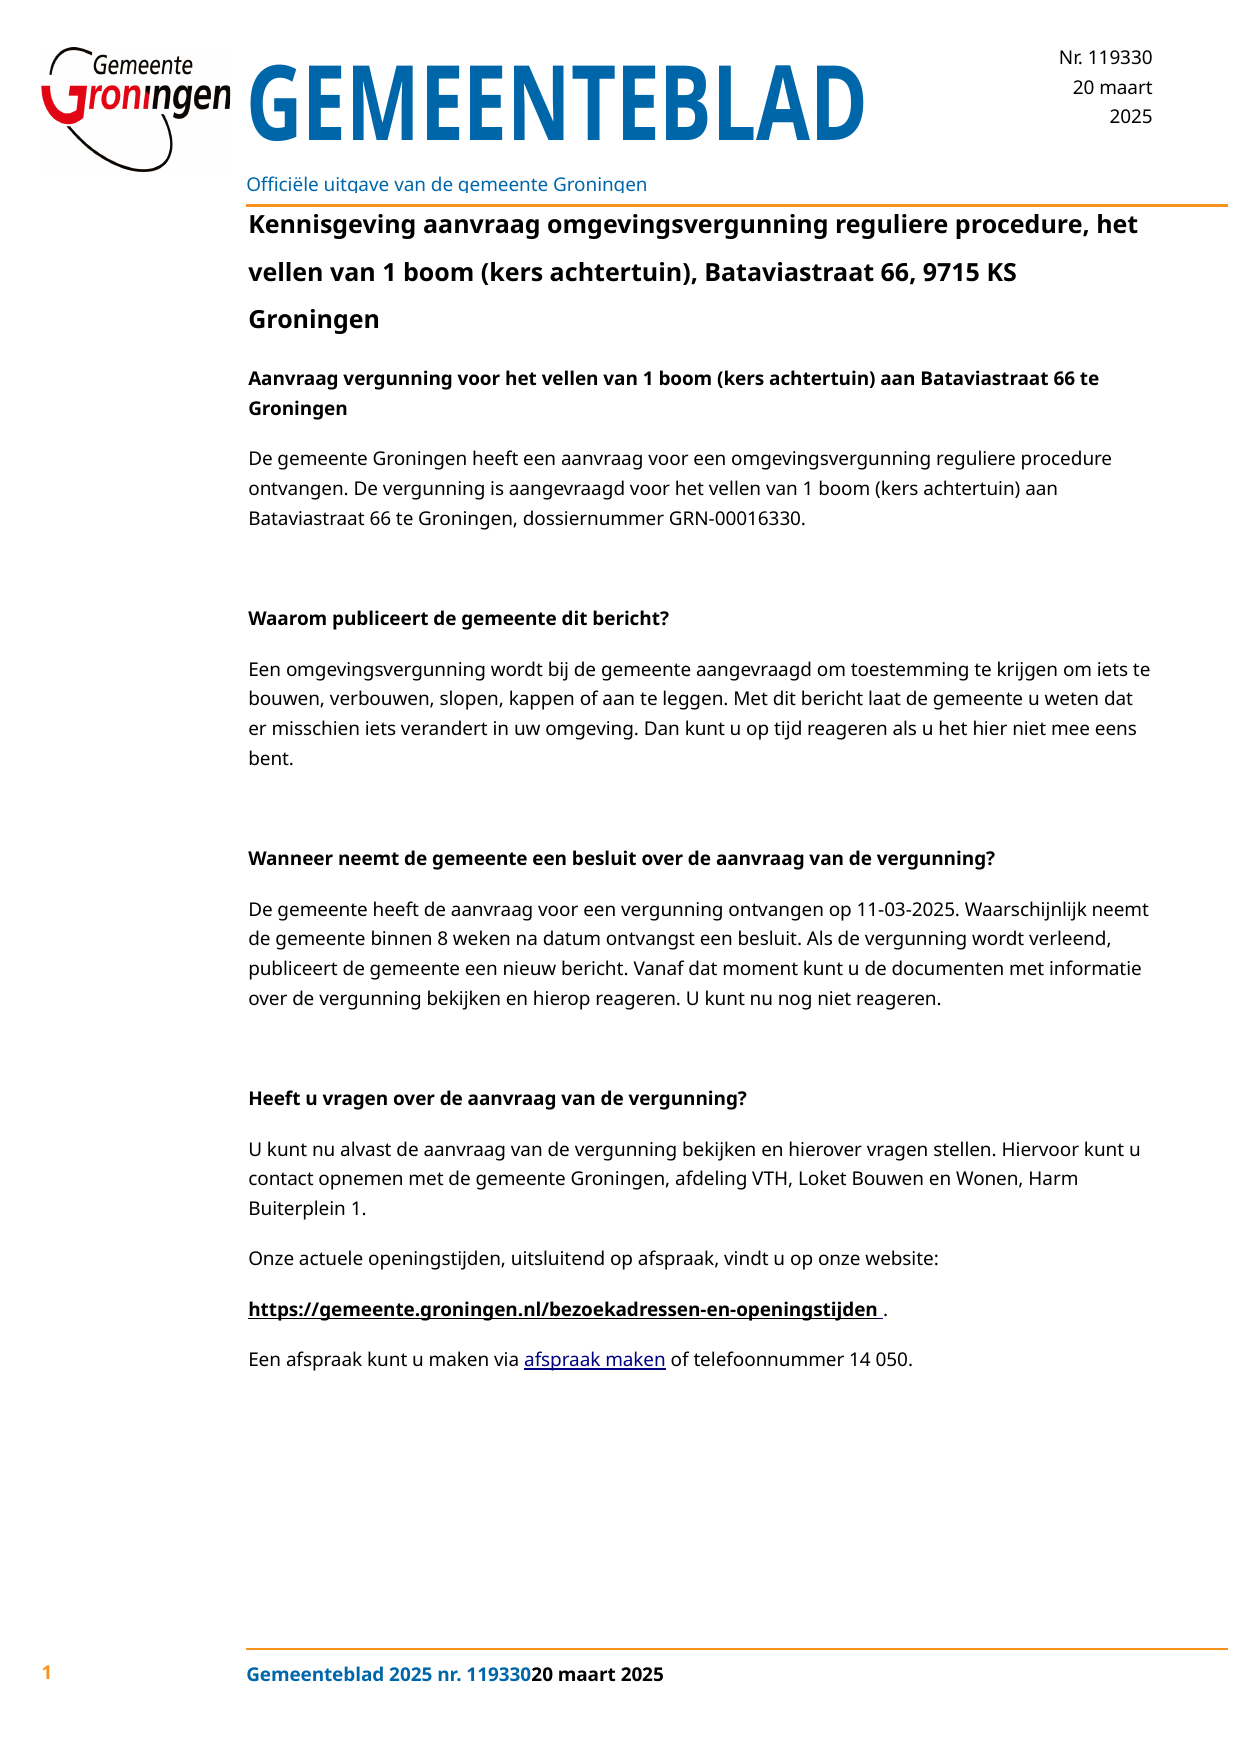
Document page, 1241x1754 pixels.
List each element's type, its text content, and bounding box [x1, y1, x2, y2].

text Een afspraak kunt u maken via afspraak maken of telefoonnummer 14 050. [248, 1346, 1152, 1372]
text Kennisgeving aanvraag omgevingsvergunning reguliere procedure, het vellen van 1 boom (kers achtertuin), Bataviastraat 66, 9715 KS Groningen [248, 207, 1152, 336]
text De gemeente Groningen heeft een aanvraag voor een omgevingsvergunning reguliere procedure ontvangen. De vergunning is aangevraagd voor het vellen van 1 boom (kers achtertuin) aan Bataviastraat 66 te Groningen, dossiernummer GRN-00016330. [248, 446, 1152, 530]
picture [41, 47, 231, 172]
text Aanvraag vergunning voor het vellen van 1 boom (kers achtertuin) aan Bataviastraat 66 te Groningen [248, 366, 1152, 421]
text Een omgevingsvergunning wordt bij de gemeente aangevraagd om toestemming te krijgen om iets te bouwen, verbouwen, slopen, kappen of aan te leggen. Met dit bericht laat de gemeente u weten dat er misschien iets verandert in uw omgeving. Dan kunt u op tijd reageren als u het hier niet mee eens bent. [248, 656, 1152, 770]
text Waarom publiceert de gemeente dit bericht? [248, 606, 1152, 631]
text Wanneer neemt de gemeente een besluit over de aanvraag van de vergunning? [248, 846, 1152, 871]
text De gemeente heeft de aanvraag voor een vergunning ontvangen op 11-03-2025. Waarschijnlijk neemt de gemeente binnen 8 weken na datum ontvangst een besluit. Als de vergunning wordt verleend, publiceert de gemeente een nieuw bericht. Vanaf dat moment kunt u de documenten met informatie over de vergunning bekijken en hierop reageren. U kunt nu nog niet reageren. [248, 896, 1152, 1010]
text U kunt nu alvast de aanvraag van de vergunning bekijken en hierover vragen stellen. Hiervoor kunt u contact opnemen met de gemeente Groningen, afdeling VTH, Loket Bouwen en Wonen, Harm Buiterplein 1. [248, 1136, 1152, 1221]
text https://gemeente.groningen.nl/bezoekadressen-en-openingstijden . [248, 1296, 1152, 1322]
text Onze actuele openingstijden, uitsluitend op afspraak, vindt u op onze website: [248, 1246, 1152, 1271]
text Heeft u vragen over de aanvraag van de vergunning? [248, 1086, 1152, 1111]
